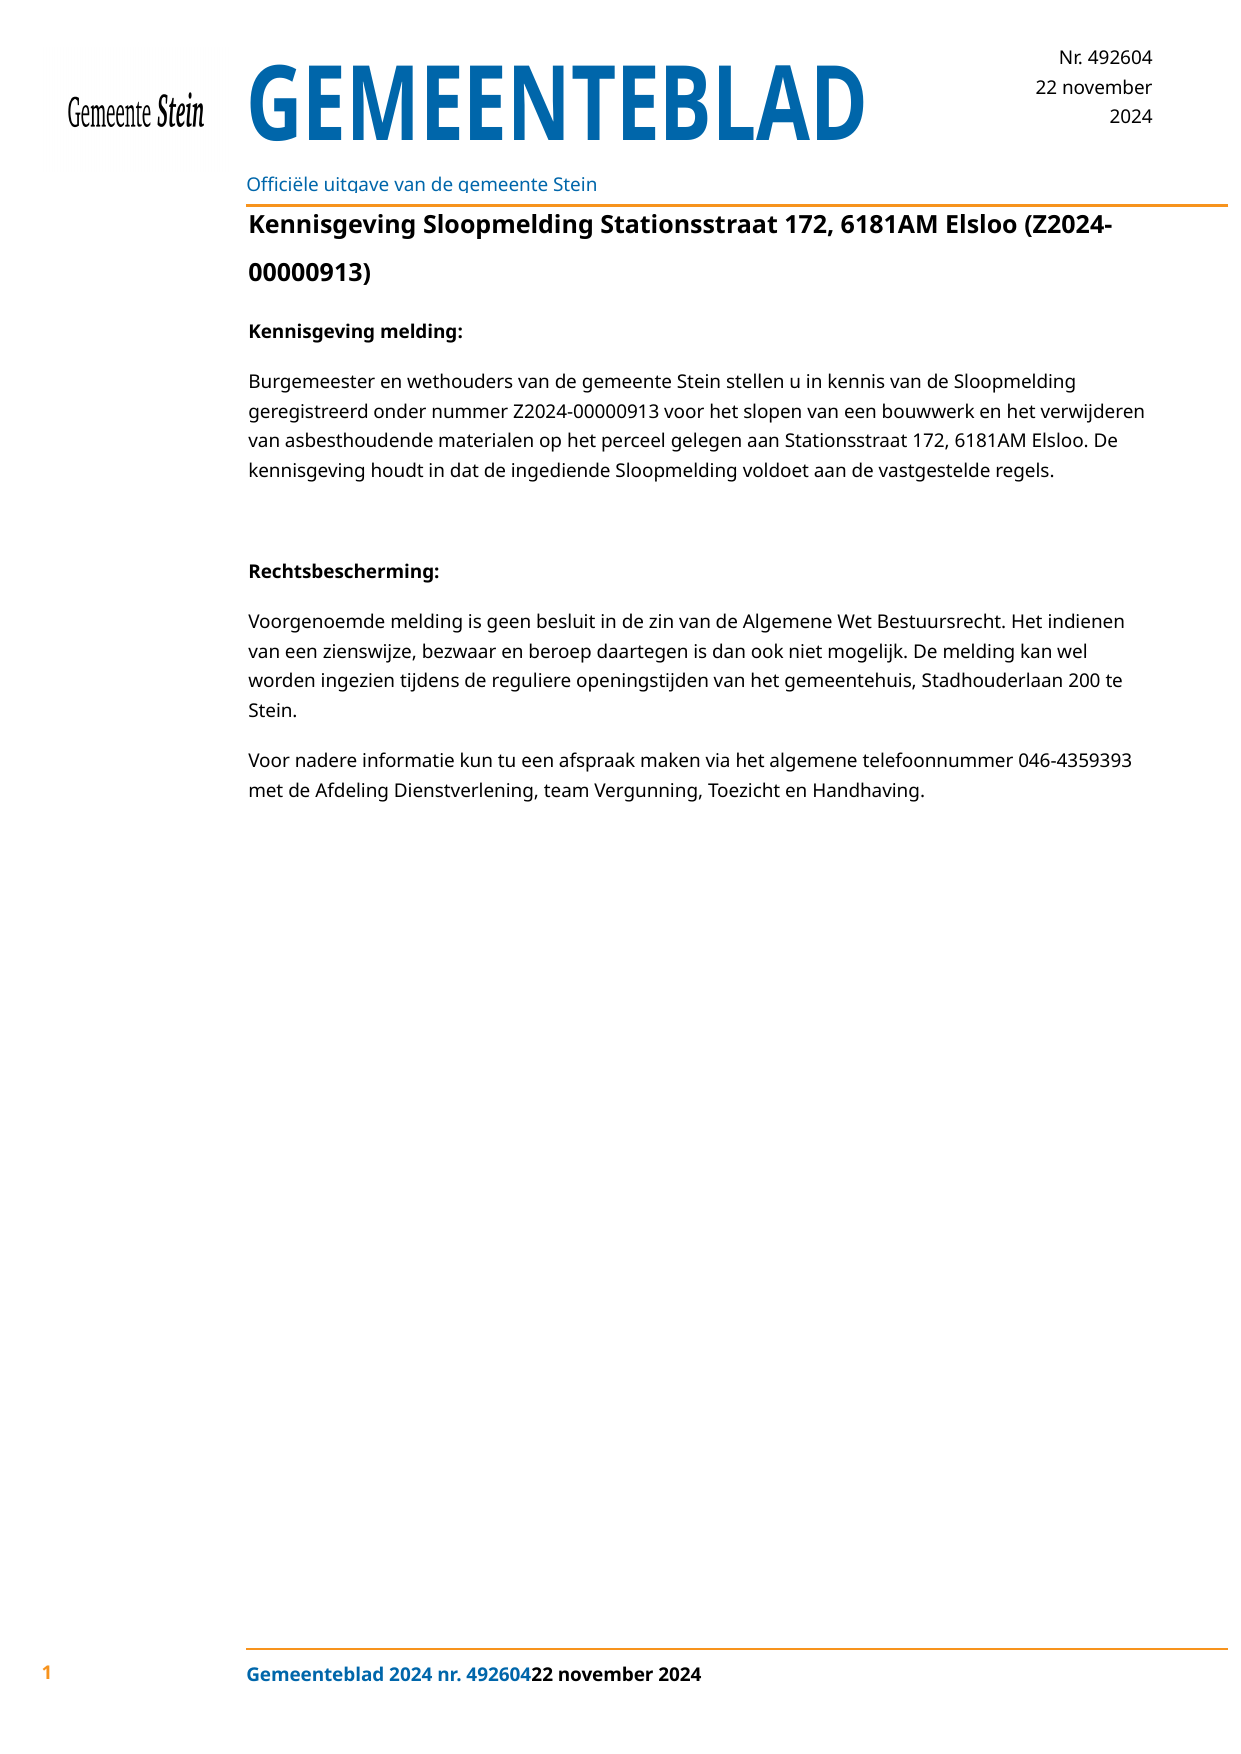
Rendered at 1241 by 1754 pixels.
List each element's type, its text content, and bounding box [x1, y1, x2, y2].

text Voorgenoemde melding is geen besluit in de zin van de Algemene Wet Bestuursrecht. Het indienen van een zienswijze, bezwaar en beroep daartegen is dan ook niet mogelijk. De melding kan wel worden ingezien tijdens de reguliere openingstijden van het gemeentehuis, Stadhouderlaan 200 te Stein. [248, 608, 1152, 723]
text Burgemeester en wethouders van de gemeente Stein stellen u in kennis van de Sloopmelding geregistreerd onder nummer Z2024-00000913 voor het slopen van een bouwwerk en het verwijderen van asbesthoudende materialen op het perceel gelegen aan Stationsstraat 172, 6181AM Elsloo. De kennisgeving houdt in dat de ingediende Sloopmelding voldoet aan de vastgestelde regels. [248, 368, 1152, 483]
text Kennisgeving melding: [248, 318, 1152, 344]
text Kennisgeving Sloopmelding Stationsstraat 172, 6181AM Elsloo (Z2024-00000913) [248, 207, 1152, 288]
text Voor nadere informatie kun tu een afspraak maken via het algemene telefoonnummer 046-4359393 met de Afdeling Dienstverlening, team Vergunning, Toezicht en Handhaving. [248, 747, 1152, 803]
text Rechtsbescherming: [248, 558, 1152, 584]
picture [41, 47, 231, 172]
